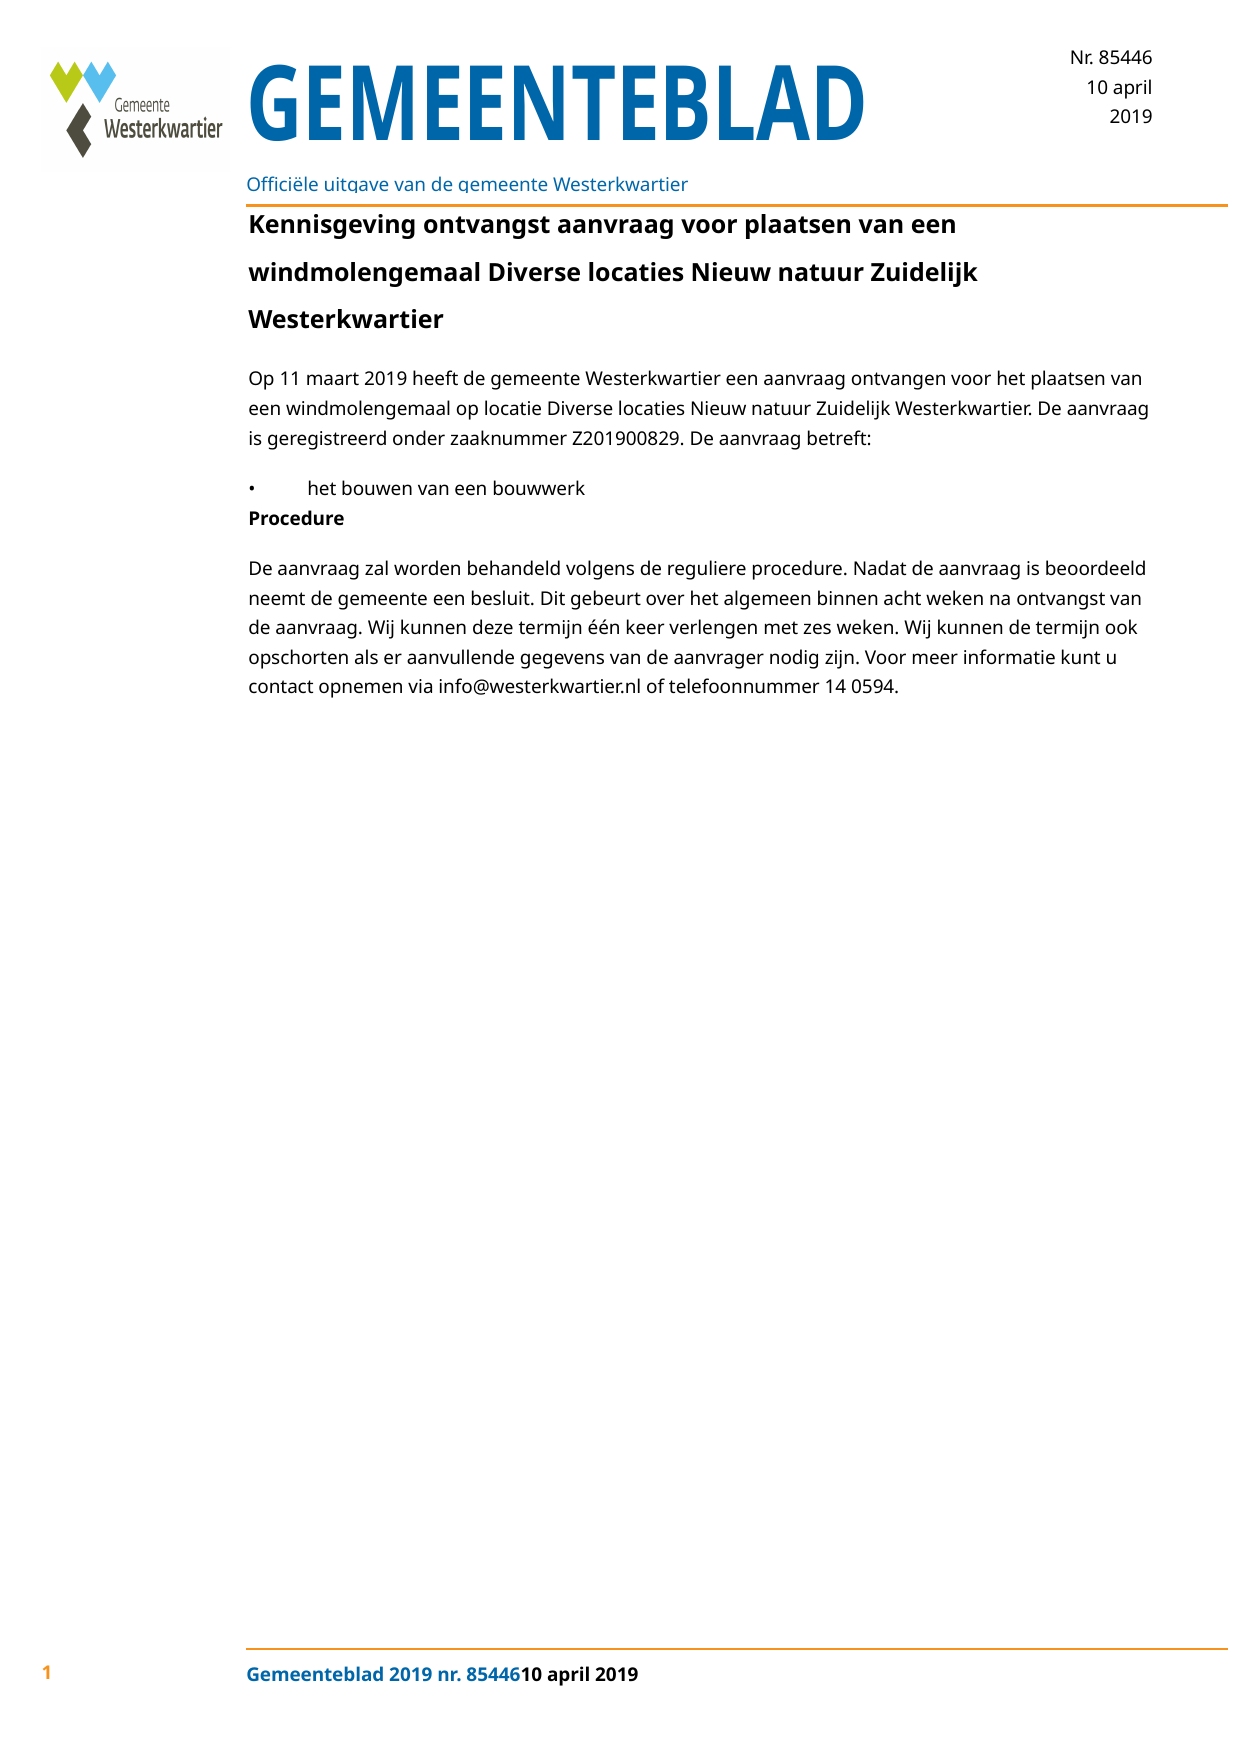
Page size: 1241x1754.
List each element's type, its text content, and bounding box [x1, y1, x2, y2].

text Op 11 maart 2019 heeft de gemeente Westerkwartier een aanvraag ontvangen voor het plaatsen van een windmolengemaal op locatie Diverse locaties Nieuw natuur Zuidelijk Westerkwartier. De aanvraag is geregistreerd onder zaaknummer Z201900829. De aanvraag betreft: [248, 366, 1152, 450]
picture [41, 47, 231, 172]
list het bouwen van een bouwwerk [248, 475, 1152, 501]
text Kennisgeving ontvangst aanvraag voor plaatsen van een windmolengemaal Diverse locaties Nieuw natuur Zuidelijk Westerkwartier [248, 207, 1152, 336]
text Procedure [248, 505, 1152, 530]
text De aanvraag zal worden behandeld volgens de reguliere procedure. Nadat de aanvraag is beoordeeld neemt de gemeente een besluit. Dit gebeurt over het algemeen binnen acht weken na ontvangst van de aanvraag. Wij kunnen deze termijn één keer verlengen met zes weken. Wij kunnen de termijn ook opschorten als er aanvullende gegevens van de aanvrager nodig zijn. Voor meer informatie kunt u contact opnemen via info@westerkwartier.nl of telefoonnummer 14 0594. [248, 555, 1152, 699]
